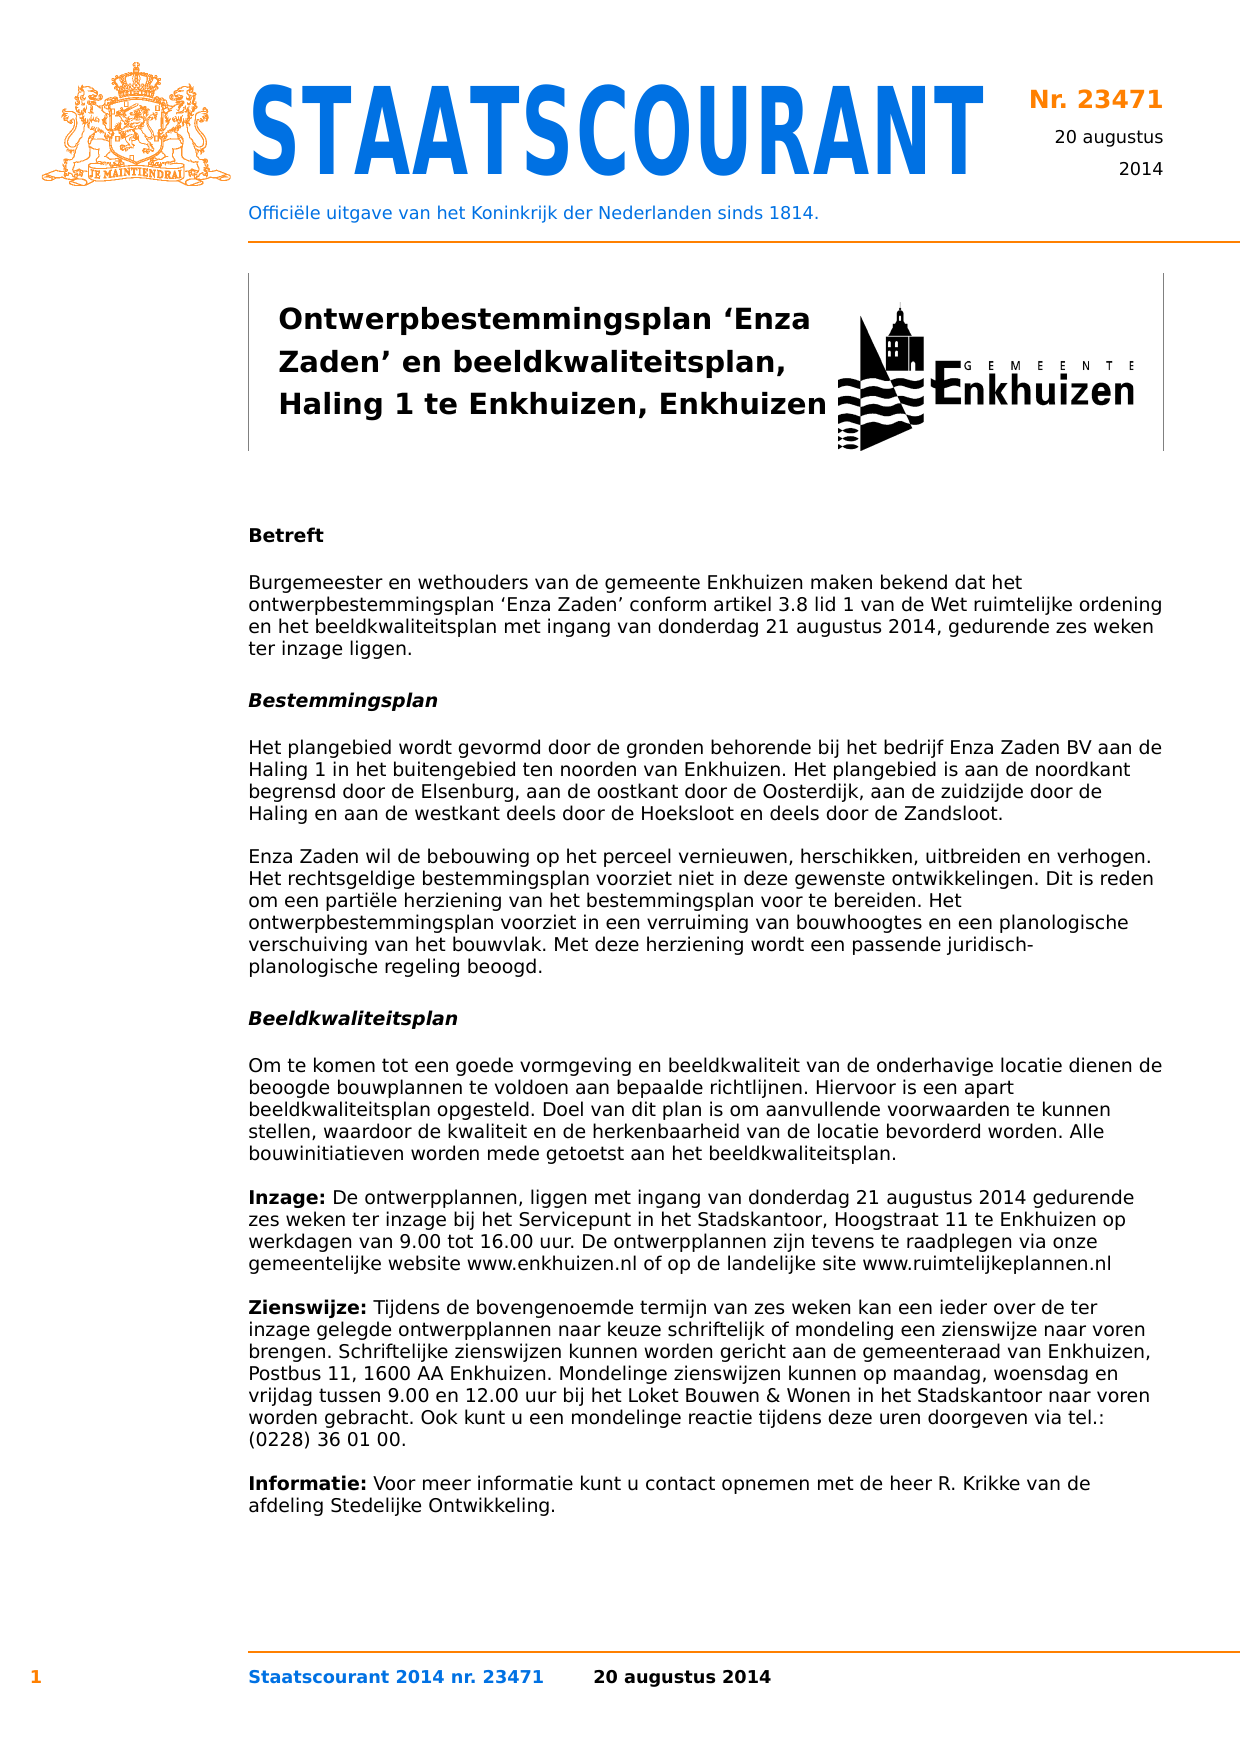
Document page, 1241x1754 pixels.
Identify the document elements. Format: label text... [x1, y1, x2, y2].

table_cell 2014 [998, 153, 1240, 203]
table_header Nr. 23471 [998, 62, 1240, 121]
text Enza Zaden wil de bebouwing op het perceel vernieuwen, herschikken, uitbreiden en verhogen. Het rechtsgeldige bestemmingsplan voorziet niet in deze gewenste ontwikkelingen. Dit is reden om een partiële herziening van het bestemmingsplan voor te bereiden. Het ontwerpbestemmingsplan voorziet in een verruiming van bouwhoogtes en een planologische verschuiving van het bouwvlak. Met deze herziening wordt een passende juridisch-planologische regeling beoogd. [248, 846, 1163, 978]
text Inzage: De ontwerpplannen, liggen met ingang van donderdag 21 augustus 2014 gedurende zes weken ter inzage bij het Servicepunt in het Stadskantoor, Hoogstraat 11 te Enkhuizen op werkdagen van 9.00 tot 16.00 uur. De ontwerpplannen zijn tevens te raadplegen via onze gemeentelijke website www.enkhuizen.nl of op de landelijke site www.ruimtelijkeplannen.nl [248, 1187, 1163, 1275]
text Burgemeester en wethouders van de gemeente Enkhuizen maken bekend dat het ontwerpbestemmingsplan ‘Enza Zaden’ conform artikel 3.8 lid 1 van de Wet ruimtelijke ordening en het beeldkwaliteitsplan met ingang van donderdag 21 augustus 2014, gedurende zes weken ter inzage liggen. [248, 572, 1163, 659]
text Informatie: Voor meer informatie kunt u contact opnemen met de heer R. Krikke van de afdeling Stedelijke Ontwikkeling. [248, 1472, 1163, 1516]
picture [41, 62, 231, 186]
subtitle Beeldkwaliteitsplan [248, 1008, 1163, 1030]
table_cell Officiële uitgave van het Koninkrijk der Nederlanden sinds 1814. [248, 203, 1240, 241]
table_cell 20 augustus [998, 121, 1240, 153]
subtitle Ontwerpbestemmingsplan ‘Enza Zaden’ en beeldkwaliteitsplan, Haling 1 te Enkhuizen, Enkhuizen [249, 273, 1163, 451]
table_header STAATSCOURANT [248, 62, 998, 203]
picture [838, 302, 1134, 451]
text Het plangebied wordt gevormd door de gronden behorende bij het bedrijf Enza Zaden BV aan de Haling 1 in het buitengebied ten noorden van Enkhuizen. Het plangebied is aan de noordkant begrensd door de Elsenburg, aan de oostkant door de Oosterdijk, aan de zuidzijde door de Haling en aan de westkant deels door de Hoeksloot en deels door de Zandsloot. [248, 737, 1163, 824]
subtitle Betreft [248, 525, 1163, 547]
text Om te komen tot een goede vormgeving en beeldkwaliteit van de onderhavige locatie dienen de beoogde bouwplannen te voldoen aan bepaalde richtlijnen. Hiervoor is een apart beeldkwaliteitsplan opgesteld. Doel van dit plan is om aanvullende voorwaarden te kunnen stellen, waardoor de kwaliteit en de herkenbaarheid van de locatie bevorderd worden. Alle bouwinitiatieven worden mede getoetst aan het beeldkwaliteitsplan. [248, 1055, 1163, 1165]
text Zienswijze: Tijdens de bovengenoemde termijn van zes weken kan een ieder over de ter inzage gelegde ontwerpplannen naar keuze schriftelijk of mondeling een zienswijze naar voren brengen. Schriftelijke zienswijzen kunnen worden gericht aan de gemeenteraad van Enkhuizen, Postbus 11, 1600 AA Enkhuizen. Mondelinge zienswijzen kunnen op maandag, woensdag en vrijdag tussen 9.00 en 12.00 uur bij het Loket Bouwen & Wonen in het Stadskantoor naar voren worden gebracht. Ook kunt u een mondelinge reactie tijdens deze uren doorgeven via tel.: (0228) 36 01 00. [248, 1297, 1163, 1451]
table_header [25, 62, 248, 241]
subtitle Bestemmingsplan [248, 689, 1163, 712]
